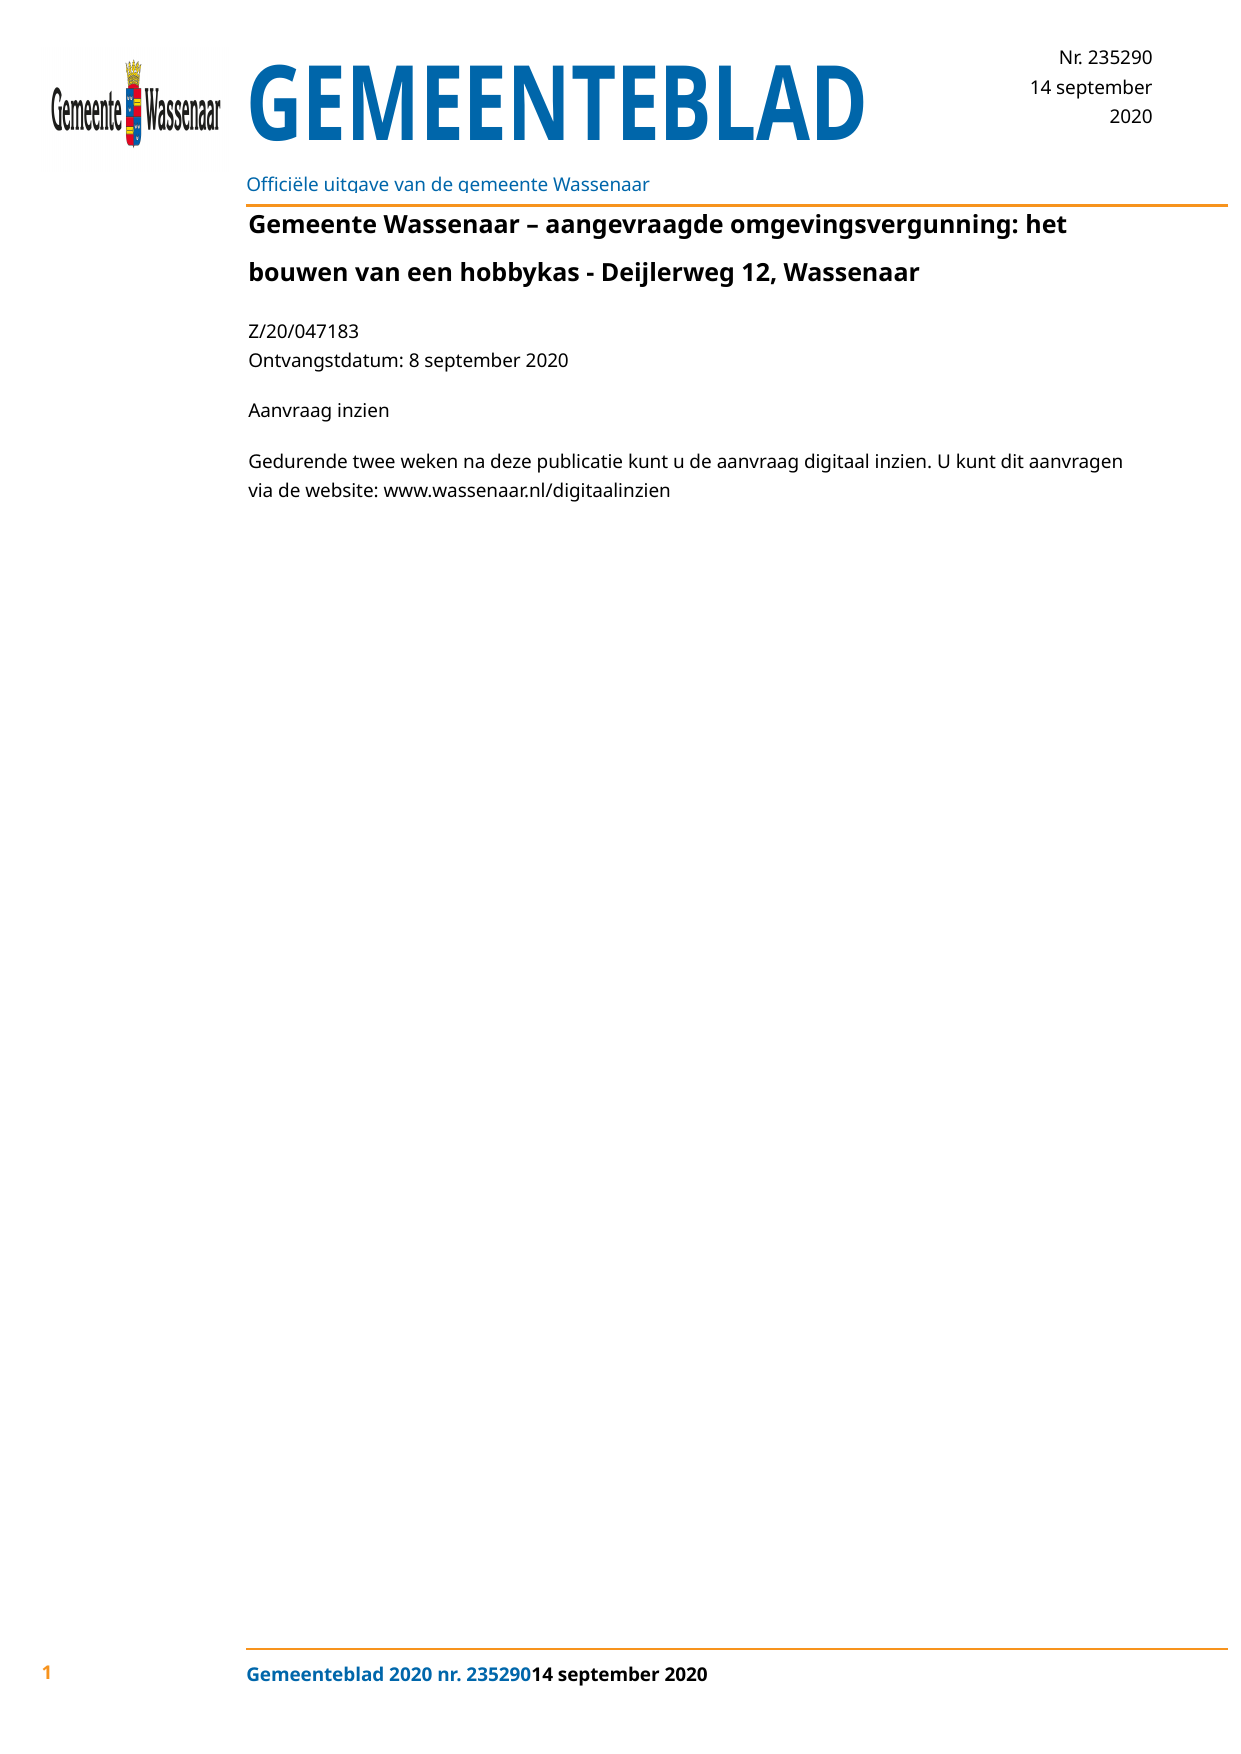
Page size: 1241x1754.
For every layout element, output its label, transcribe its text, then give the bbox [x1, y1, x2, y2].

text Ontvangstdatum: 8 september 2020 [248, 347, 1152, 373]
picture [41, 47, 231, 172]
text Gedurende twee weken na deze publicatie kunt u de aanvraag digitaal inzien. U kunt dit aanvragen via de website: www.wassenaar.nl/digitaalinzien [248, 448, 1152, 503]
text Aanvraag inzien [248, 397, 1152, 423]
text Gemeente Wassenaar – aangevraagde omgevingsvergunning: het bouwen van een hobbykas - Deijlerweg 12, Wassenaar [248, 207, 1152, 288]
table_header Z/20/047183 [248, 318, 1152, 344]
